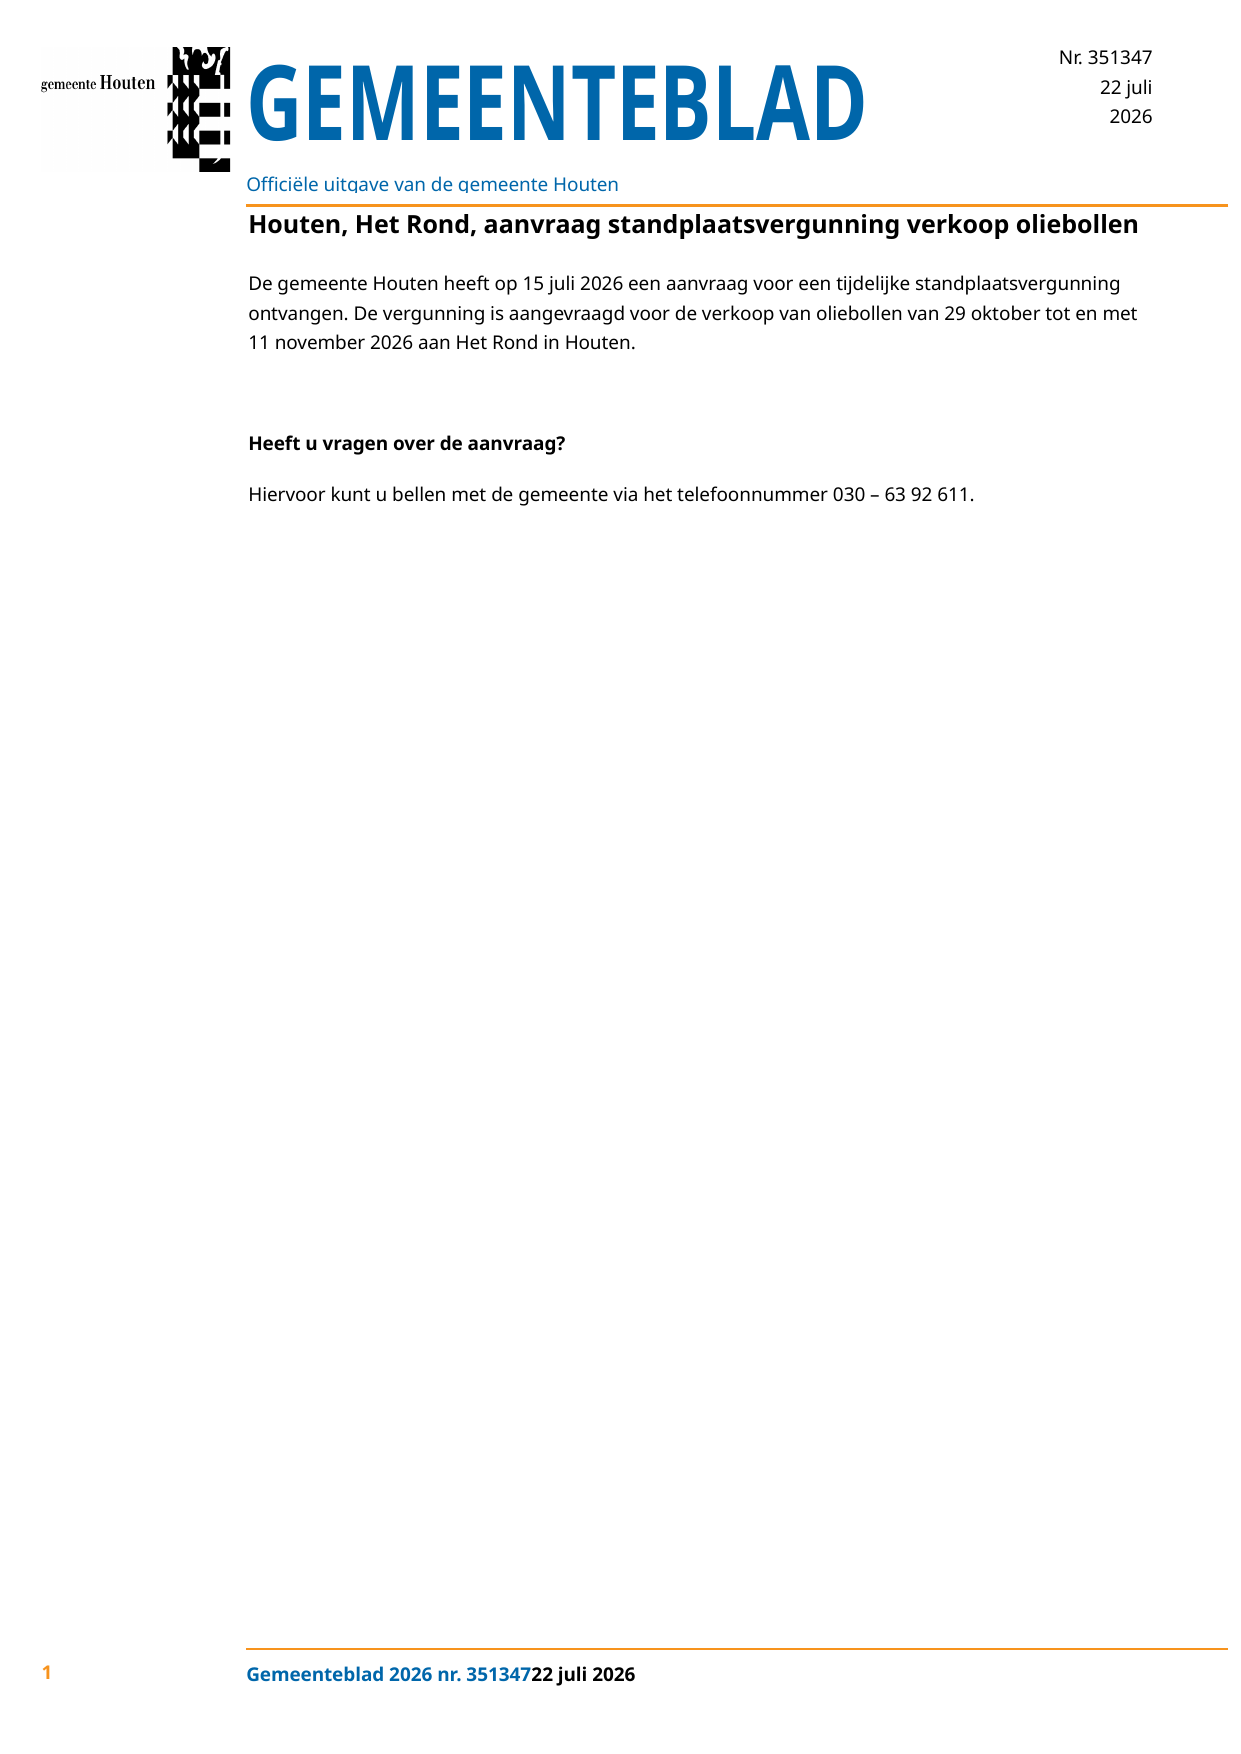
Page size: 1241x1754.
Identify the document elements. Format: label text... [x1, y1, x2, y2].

text Hiervoor kunt u bellen met de gemeente via het telefoonnummer 030 – 63 92 611. [248, 481, 1152, 506]
text Heeft u vragen over de aanvraag? [248, 430, 1152, 456]
text De gemeente Houten heeft op 15 juli 2026 een aanvraag voor een tijdelijke standplaatsvergunning ontvangen. De vergunning is aangevraagd voor de verkoop van oliebollen van 29 oktober tot en met 11 november 2026 aan Het Rond in Houten. [248, 270, 1152, 355]
picture [41, 47, 231, 172]
text Houten, Het Rond, aanvraag standplaatsvergunning verkoop oliebollen [248, 207, 1152, 241]
